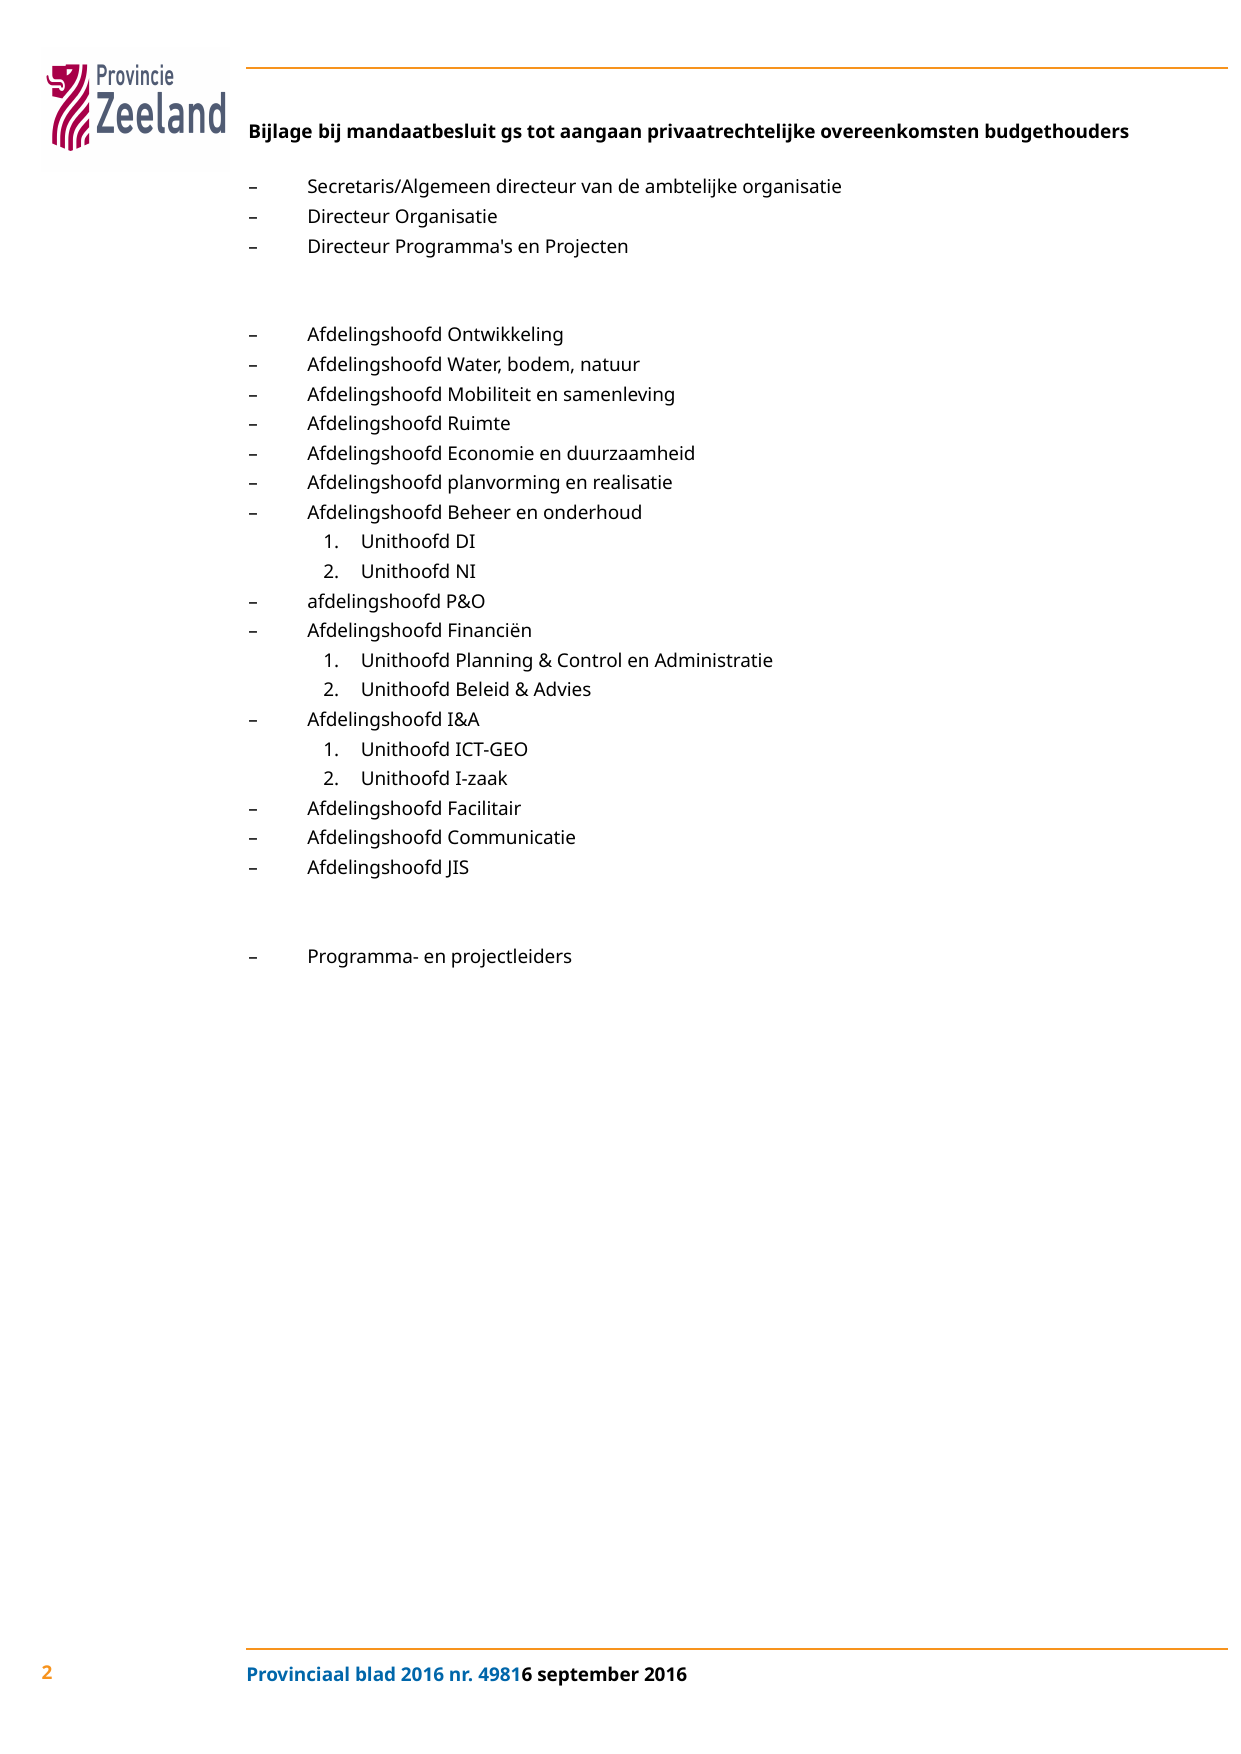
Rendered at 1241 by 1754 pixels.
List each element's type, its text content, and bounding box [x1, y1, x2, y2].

list Afdelingshoofd I&A [248, 706, 1152, 732]
list Afdelingshoofd JIS [248, 854, 1152, 880]
list Afdelingshoofd Ontwikkeling [248, 322, 1152, 347]
list Unithoofd I-zaak [323, 765, 1152, 791]
list Afdelingshoofd Communicatie [248, 824, 1152, 850]
list Afdelingshoofd Economie en duurzaamheid [248, 440, 1152, 466]
list Directeur Programma's en Projecten [248, 233, 1152, 259]
picture [41, 47, 231, 172]
list Afdelingshoofd Beheer en onderhoud [248, 499, 1152, 525]
list Afdelingshoofd Mobiliteit en samenleving [248, 381, 1152, 407]
list afdelingshoofd P&O [248, 588, 1152, 614]
list Afdelingshoofd Water, bodem, natuur [248, 351, 1152, 377]
list Unithoofd ICT-GEO [323, 736, 1152, 762]
list Unithoofd NI [323, 558, 1152, 584]
list Afdelingshoofd Facilitair [248, 795, 1152, 821]
text Bijlage bij mandaatbesluit gs tot aangaan privaatrechtelijke overeenkomsten budgethouders [248, 116, 1152, 144]
list Afdelingshoofd planvorming en realisatie [248, 469, 1152, 495]
list Afdelingshoofd Ruimte [248, 410, 1152, 436]
list Secretaris/Algemeen directeur van de ambtelijke organisatie [248, 174, 1152, 199]
list Unithoofd DI [323, 529, 1152, 554]
list Unithoofd Planning & Control en Administratie [323, 647, 1152, 673]
list Directeur Organisatie [248, 203, 1152, 229]
list Afdelingshoofd Financiën [248, 617, 1152, 643]
list Unithoofd Beleid & Advies [323, 677, 1152, 702]
list Programma- en projectleiders [248, 943, 1152, 969]
